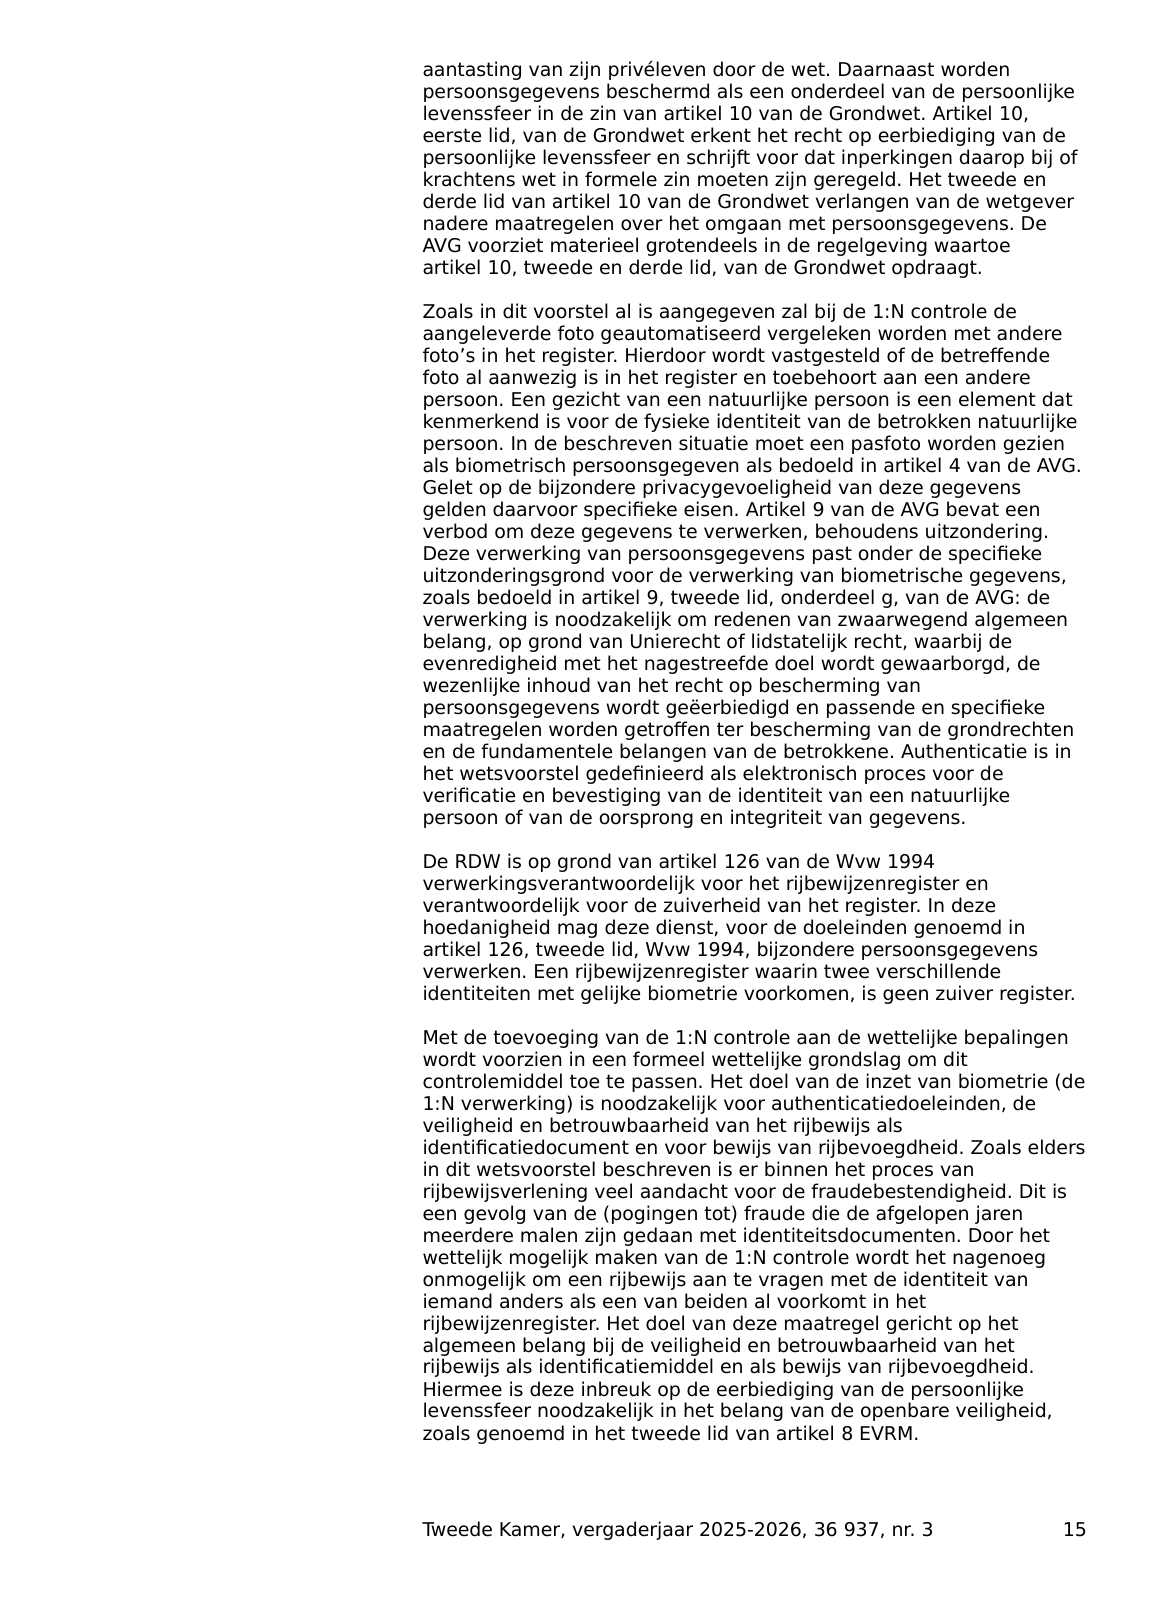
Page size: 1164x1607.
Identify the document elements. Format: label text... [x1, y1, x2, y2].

text Zoals in dit voorstel al is aangegeven zal bij de 1:N controle de aangeleverde foto geautomatiseerd vergeleken worden met andere foto’s in het register. Hierdoor wordt vastgesteld of de betreffende foto al aanwezig is in het register en toebehoort aan een andere persoon. Een gezicht van een natuurlijke persoon is een element dat kenmerkend is voor de fysieke identiteit van de betrokken natuurlijke persoon. In de beschreven situatie moet een pasfoto worden gezien als biometrisch persoonsgegeven als bedoeld in artikel 4 van de AVG. Gelet op de bijzondere privacygevoeligheid van deze gegevens gelden daarvoor specifieke eisen. Artikel 9 van de AVG bevat een verbod om deze gegevens te verwerken, behoudens uitzondering. Deze verwerking van persoonsgegevens past onder de specifieke uitzonderingsgrond voor de verwerking van biometrische gegevens, zoals bedoeld in artikel 9, tweede lid, onderdeel g, van de AVG: de verwerking is noodzakelijk om redenen van zwaarwegend algemeen belang, op grond van Unierecht of lidstatelijk recht, waarbij de evenredigheid met het nagestreefde doel wordt gewaarborgd, de wezenlijke inhoud van het recht op bescherming van persoonsgegevens wordt geëerbiedigd en passende en specifieke maatregelen worden getroffen ter bescherming van de grondrechten en de fundamentele belangen van de betrokkene. Authenticatie is in het wetsvoorstel gedefinieerd als elektronisch proces voor de verificatie en bevestiging van de identiteit van een natuurlijke persoon of van de oorsprong en integriteit van gegevens. [422, 301, 1087, 828]
text aantasting van zijn privéleven door de wet. Daarnaast worden persoonsgegevens beschermd als een onderdeel van de persoonlijke levenssfeer in de zin van artikel 10 van de Grondwet. Artikel 10, eerste lid, van de Grondwet erkent het recht op eerbiediging van de persoonlijke levenssfeer en schrijft voor dat inperkingen daarop bij of krachtens wet in formele zin moeten zijn geregeld. Het tweede en derde lid van artikel 10 van de Grondwet verlangen van de wetgever nadere maatregelen over het omgaan met persoonsgegevens. De AVG voorziet materieel grotendeels in de regelgeving waartoe artikel 10, tweede en derde lid, van de Grondwet opdraagt. [422, 59, 1087, 279]
text De RDW is op grond van artikel 126 van de Wvw 1994 verwerkingsverantwoordelijk voor het rijbewijzenregister en verantwoordelijk voor de zuiverheid van het register. In deze hoedanigheid mag deze dienst, voor de doeleinden genoemd in artikel 126, tweede lid, Wvw 1994, bijzondere persoonsgegevens verwerken. Een rijbewijzenregister waarin twee verschillende identiteiten met gelijke biometrie voorkomen, is geen zuiver register. [422, 851, 1087, 1004]
text Met de toevoeging van de 1:N controle aan de wettelijke bepalingen wordt voorzien in een formeel wettelijke grondslag om dit controlemiddel toe te passen. Het doel van de inzet van biometrie (de 1:N verwerking) is noodzakelijk voor authenticatiedoeleinden, de veiligheid en betrouwbaarheid van het rijbewijs als identificatiedocument en voor bewijs van rijbevoegdheid. Zoals elders in dit wetsvoorstel beschreven is er binnen het proces van rijbewijsverlening veel aandacht voor de fraudebestendigheid. Dit is een gevolg van de (pogingen tot) fraude die de afgelopen jaren meerdere malen zijn gedaan met identiteitsdocumenten. Door het wettelijk mogelijk maken van de 1:N controle wordt het nagenoeg onmogelijk om een rijbewijs aan te vragen met de identiteit van iemand anders als een van beiden al voorkomt in het rijbewijzenregister. Het doel van deze maatregel gericht op het algemeen belang bij de veiligheid en betrouwbaarheid van het rijbewijs als identificatiemiddel en als bewijs van rijbevoegdheid. Hiermee is deze inbreuk op de eerbiediging van de persoonlijke levenssfeer noodzakelijk in het belang van de openbare veiligheid, zoals genoemd in het tweede lid van artikel 8 EVRM. [422, 1027, 1087, 1444]
